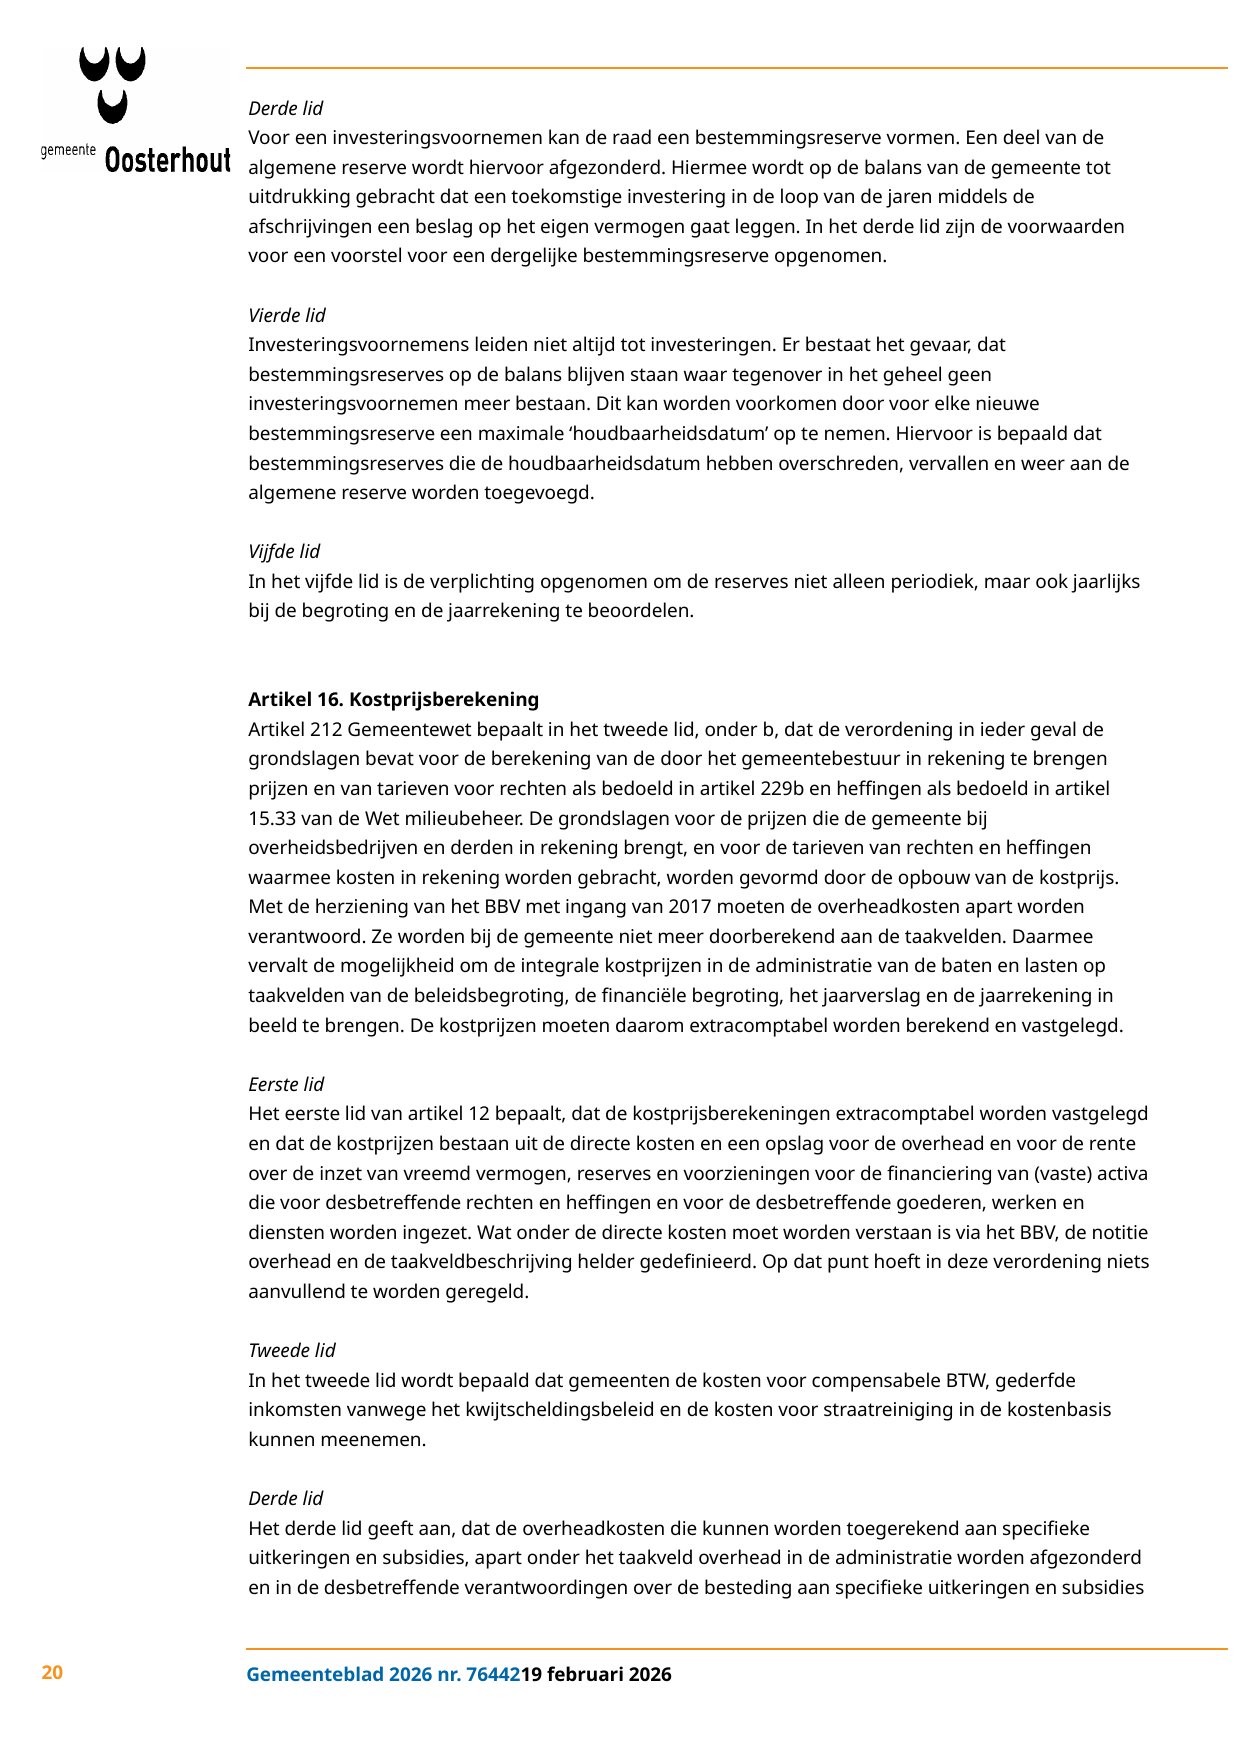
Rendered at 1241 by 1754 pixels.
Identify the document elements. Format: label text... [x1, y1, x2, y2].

text Investeringsvoornemens leiden niet altijd tot investeringen. Er bestaat het gevaar, dat bestemmingsreserves op de balans blijven staan waar tegenover in het geheel geen investeringsvoornemen meer bestaan. Dit kan worden voorkomen door voor elke nieuwe bestemmingsreserve een maximale ‘houdbaarheidsdatum’ op te nemen. Hiervoor is bepaald dat bestemmingsreserves die de houdbaarheidsdatum hebben overschreden, vervallen en weer aan de algemene reserve worden toegevoegd. [248, 331, 1152, 505]
text Artikel 16. Kostprijsberekening [248, 686, 1152, 712]
text Tweede lid [248, 1337, 1152, 1363]
text Vierde lid [248, 302, 1152, 328]
text Artikel 212 Gemeentewet bepaalt in het tweede lid, onder b, dat de verordening in ieder geval de grondslagen bevat voor de berekening van de door het gemeentebestuur in rekening te brengen prijzen en van tarieven voor rechten als bedoeld in artikel 229b en heffingen als bedoeld in artikel 15.33 van de Wet milieubeheer. De grondslagen voor de prijzen die de gemeente bij overheidsbedrijven en derden in rekening brengt, en voor de tarieven van rechten en heffingen waarmee kosten in rekening worden gebracht, worden gevormd door de opbouw van de kostprijs. [248, 716, 1152, 890]
text Voor een investeringsvoornemen kan de raad een bestemmingsreserve vormen. Een deel van de algemene reserve wordt hiervoor afgezonderd. Hiermee wordt op de balans van de gemeente tot uitdrukking gebracht dat een toekomstige investering in de loop van de jaren middels de afschrijvingen een beslag op het eigen vermogen gaat leggen. In het derde lid zijn de voorwaarden voor een voorstel voor een dergelijke bestemmingsreserve opgenomen. [248, 124, 1152, 268]
picture [41, 47, 231, 172]
text Derde lid [248, 95, 1152, 121]
text Met de herziening van het BBV met ingang van 2017 moeten de overheadkosten apart worden verantwoord. Ze worden bij de gemeente niet meer doorberekend aan de taakvelden. Daarmee vervalt de mogelijkheid om de integrale kostprijzen in de administratie van de baten en lasten op taakvelden van de beleidsbegroting, de financiële begroting, het jaarverslag en de jaarrekening in beeld te brengen. De kostprijzen moeten daarom extracomptabel worden berekend en vastgelegd. [248, 893, 1152, 1038]
text Derde lid [248, 1485, 1152, 1511]
text Vijfde lid [248, 538, 1152, 564]
text In het vijfde lid is de verplichting opgenomen om de reserves niet alleen periodiek, maar ook jaarlijks bij de begroting en de jaarrekening te beoordelen. [248, 568, 1152, 623]
text In het tweede lid wordt bepaald dat gemeenten de kosten voor compensabele BTW, gederfde inkomsten vanwege het kwijtscheldingsbeleid en de kosten voor straatreiniging in de kostenbasis kunnen meenemen. [248, 1367, 1152, 1452]
text Het eerste lid van artikel 12 bepaalt, dat de kostprijsberekeningen extracomptabel worden vastgelegd en dat de kostprijzen bestaan uit de directe kosten en een opslag voor de overhead en voor de rente over de inzet van vreemd vermogen, reserves en voorzieningen voor de financiering van (vaste) activa die voor desbetreffende rechten en heffingen en voor de desbetreffende goederen, werken en diensten worden ingezet. Wat onder de directe kosten moet worden verstaan is via het BBV, de notitie overhead en de taakveldbeschrijving helder gedefinieerd. Op dat punt hoeft in deze verordening niets aanvullend te worden geregeld. [248, 1101, 1152, 1304]
text Eerste lid [248, 1071, 1152, 1097]
text Het derde lid geeft aan, dat de overheadkosten die kunnen worden toegerekend aan specifieke uitkeringen en subsidies, apart onder het taakveld overhead in de administratie worden afgezonderd en in de desbetreffende verantwoordingen over de besteding aan specifieke uitkeringen en subsidies [248, 1515, 1152, 1600]
